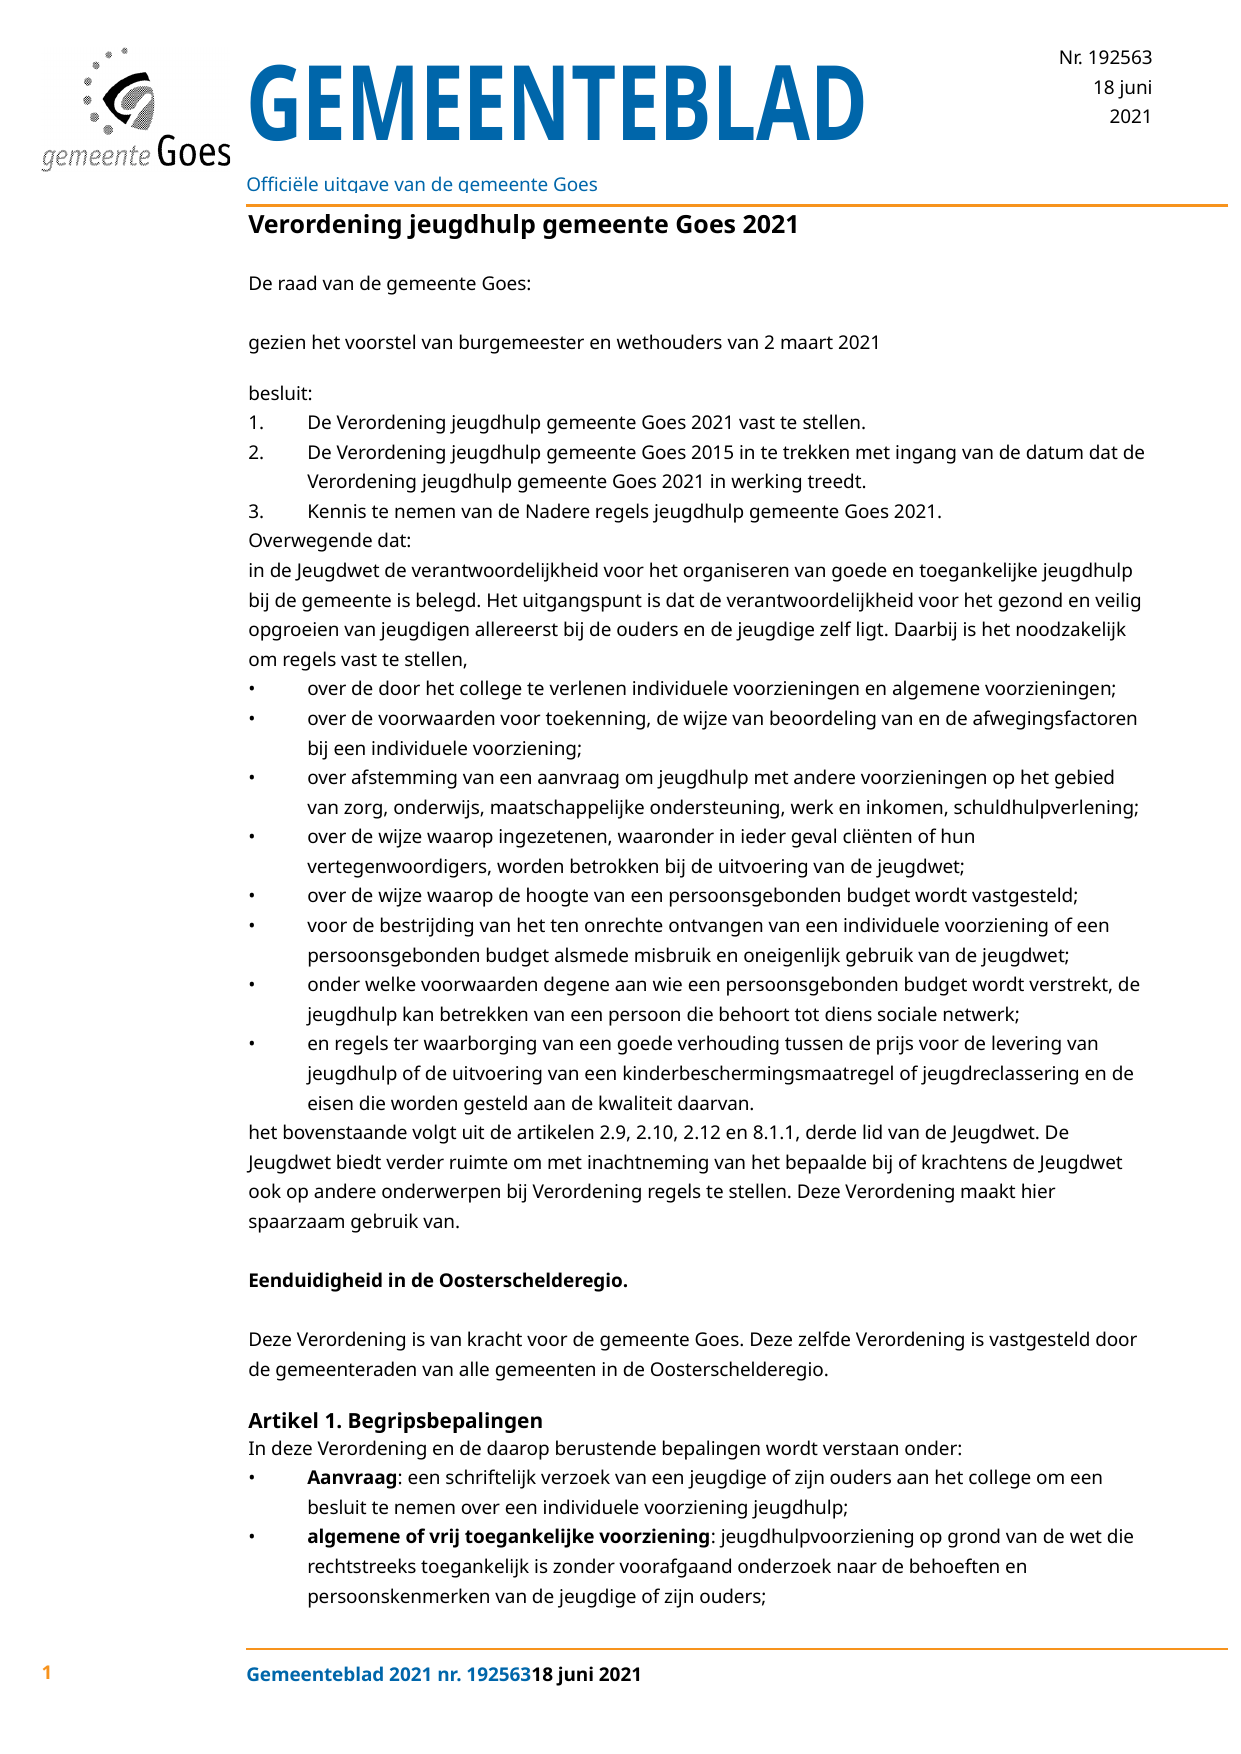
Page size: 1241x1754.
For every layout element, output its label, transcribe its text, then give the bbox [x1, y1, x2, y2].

list Kennis te nemen van de Nadere regels jeugdhulp gemeente Goes 2021. [248, 498, 1152, 524]
list en regels ter waarborging van een goede verhouding tussen de prijs voor de levering van jeugdhulp of de uitvoering van een kinderbeschermingsmaatregel of jeugdreclassering en de eisen die worden gesteld aan de kwaliteit daarvan. [248, 1031, 1152, 1116]
list over de wijze waarop ingezetenen, waaronder in ieder geval cliënten of hun vertegenwoordigers, worden betrokken bij de uitvoering van de jeugdwet; [248, 823, 1152, 879]
list over de door het college te verlenen individuele voorzieningen en algemene voorzieningen; [248, 676, 1152, 701]
text in de Jeugdwet de verantwoordelijkheid voor het organiseren van goede en toegankelijke jeugdhulp bij de gemeente is belegd. Het uitgangspunt is dat de verantwoordelijkheid voor het gezond en veilig opgroeien van jeugdigen allereerst bij de ouders en de jeugdige zelf ligt. Daarbij is het noodzakelijk om regels vast te stellen, [248, 557, 1152, 672]
list over de wijze waarop de hoogte van een persoonsgebonden budget wordt vastgesteld; [248, 883, 1152, 908]
text Artikel 1. Begripsbepalingen [248, 1406, 1152, 1435]
text gezien het voorstel van burgemeester en wethouders van 2 maart 2021 [248, 329, 1152, 355]
picture [41, 47, 231, 172]
list voor de bestrijding van het ten onrechte ontvangen van een individuele voorziening of een persoonsgebonden budget alsmede misbruik en oneigenlijk gebruik van de jeugdwet; [248, 912, 1152, 968]
text het bovenstaande volgt uit de artikelen 2.9, 2.10, 2.12 en 8.1.1, derde lid van de Jeugdwet. De Jeugdwet biedt verder ruimte om met inachtneming van het bepaalde bij of krachtens de Jeugdwet ook op andere onderwerpen bij Verordening regels te stellen. Deze Verordening maakt hier spaarzaam gebruik van. [248, 1119, 1152, 1234]
text Deze Verordening is van kracht voor de gemeente Goes. Deze zelfde Verordening is vastgesteld door de gemeenteraden van alle gemeenten in de Oosterschelderegio. [248, 1326, 1152, 1382]
list De Verordening jeugdhulp gemeente Goes 2021 vast te stellen. [248, 409, 1152, 435]
list De Verordening jeugdhulp gemeente Goes 2015 in te trekken met ingang van de datum dat de Verordening jeugdhulp gemeente Goes 2021 in werking treedt. [248, 439, 1152, 494]
text Overwegende dat: [248, 528, 1152, 553]
text In deze Verordening en de daarop berustende bepalingen wordt verstaan onder: [248, 1435, 1152, 1461]
list Aanvraag: een schriftelijk verzoek van een jeugdige of zijn ouders aan het college om een besluit te nemen over een individuele voorziening jeugdhulp; [248, 1464, 1152, 1520]
text Verordening jeugdhulp gemeente Goes 2021 [248, 207, 1152, 241]
text besluit: [248, 380, 1152, 406]
list onder welke voorwaarden degene aan wie een persoonsgebonden budget wordt verstrekt, de jeugdhulp kan betrekken van een persoon die behoort tot diens sociale netwerk; [248, 971, 1152, 1027]
text Eenduidigheid in de Oosterschelderegio. [248, 1267, 1152, 1293]
list over de voorwaarden voor toekenning, de wijze van beoordeling van en de afwegingsfactoren bij een individuele voorziening; [248, 705, 1152, 761]
text De raad van de gemeente Goes: [248, 270, 1152, 296]
list over afstemming van een aanvraag om jeugdhulp met andere voorzieningen op het gebied van zorg, onderwijs, maatschappelijke ondersteuning, werk en inkomen, schuldhulpverlening; [248, 764, 1152, 820]
list algemene of vrij toegankelijke voorziening: jeugdhulpvoorziening op grond van de wet die rechtstreeks toegankelijk is zonder voorafgaand onderzoek naar de behoeften en persoonskenmerken van de jeugdige of zijn ouders; [248, 1524, 1152, 1608]
